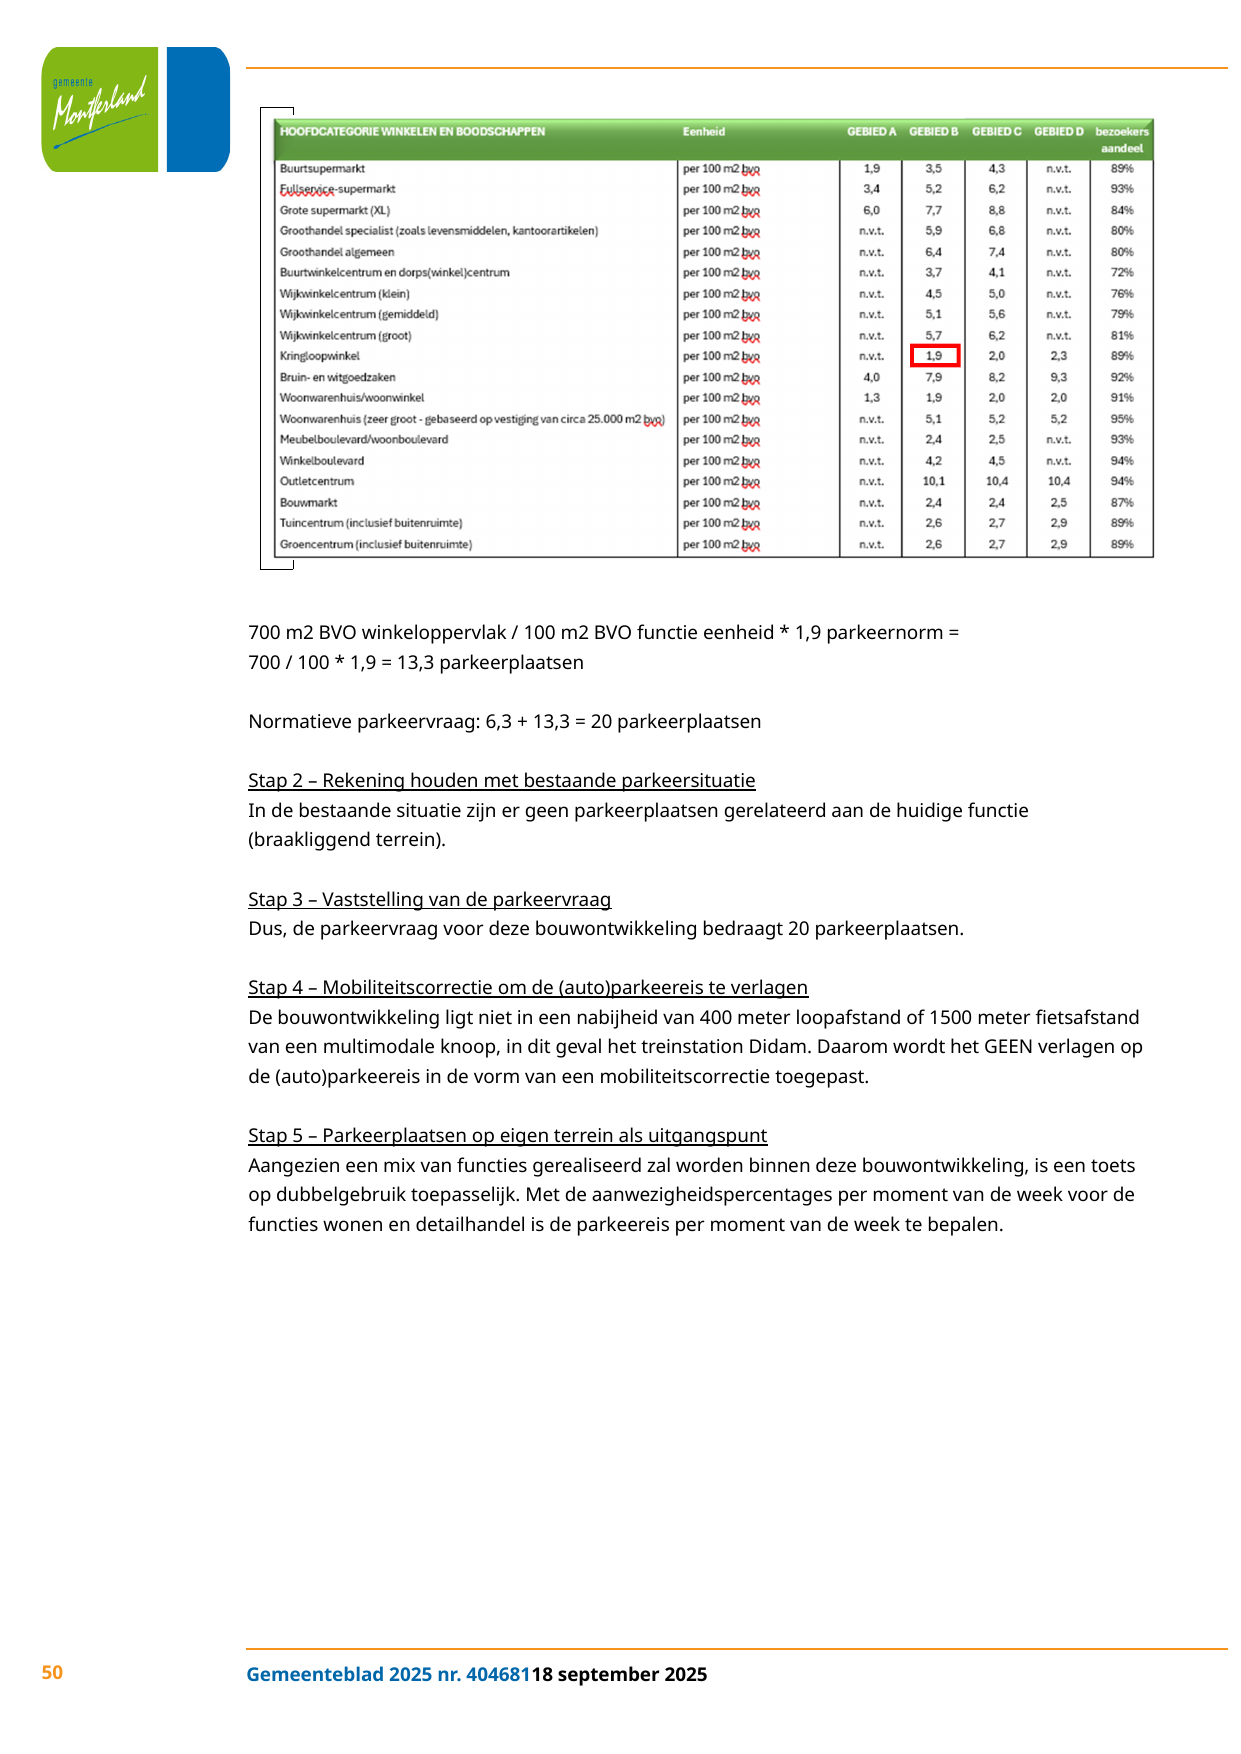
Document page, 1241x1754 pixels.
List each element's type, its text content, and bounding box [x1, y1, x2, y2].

picture [41, 47, 231, 172]
text 700 m2 BVO winkeloppervlak / 100 m2 BVO functie eenheid * 1,9 parkeernorm = [248, 619, 1152, 645]
text Stap 3 – Vaststelling van de parkeervraag [248, 886, 1152, 912]
text Normatieve parkeervraag: 6,3 + 13,3 = 20 parkeerplaatsen [248, 708, 1152, 734]
text 700 / 100 * 1,9 = 13,3 parkeerplaatsen [248, 649, 1152, 675]
text Aangezien een mix van functies gerealiseerd zal worden binnen deze bouwontwikkeling, is een toets op dubbelgebruik toepasselijk. Met de aanwezigheidspercentages per moment van de week voor de functies wonen en detailhandel is de parkeereis per moment van de week te bepalen. [248, 1152, 1152, 1237]
text Stap 4 – Mobiliteitscorrectie om de (auto)parkeereis te verlagen [248, 974, 1152, 1000]
text In de bestaande situatie zijn er geen parkeerplaatsen gerelateerd aan de huidige functie (braakliggend terrein). [248, 797, 1152, 852]
text Stap 2 – Rekening houden met bestaande parkeersituatie [248, 767, 1152, 793]
text De bouwontwikkeling ligt niet in een nabijheid van 400 meter loopafstand of 1500 meter fietsafstand van een multimodale knoop, in dit geval het treinstation Didam. Daarom wordt het GEEN verlagen op de (auto)parkeereis in de vorm van een mobiliteitscorrectie toegepast. [248, 1004, 1152, 1089]
picture [268, 115, 1155, 560]
text Dus, de parkeervraag voor deze bouwontwikkeling bedraagt 20 parkeerplaatsen. [248, 915, 1152, 941]
text Stap 5 – Parkeerplaatsen op eigen terrein als uitgangspunt [248, 1122, 1152, 1148]
